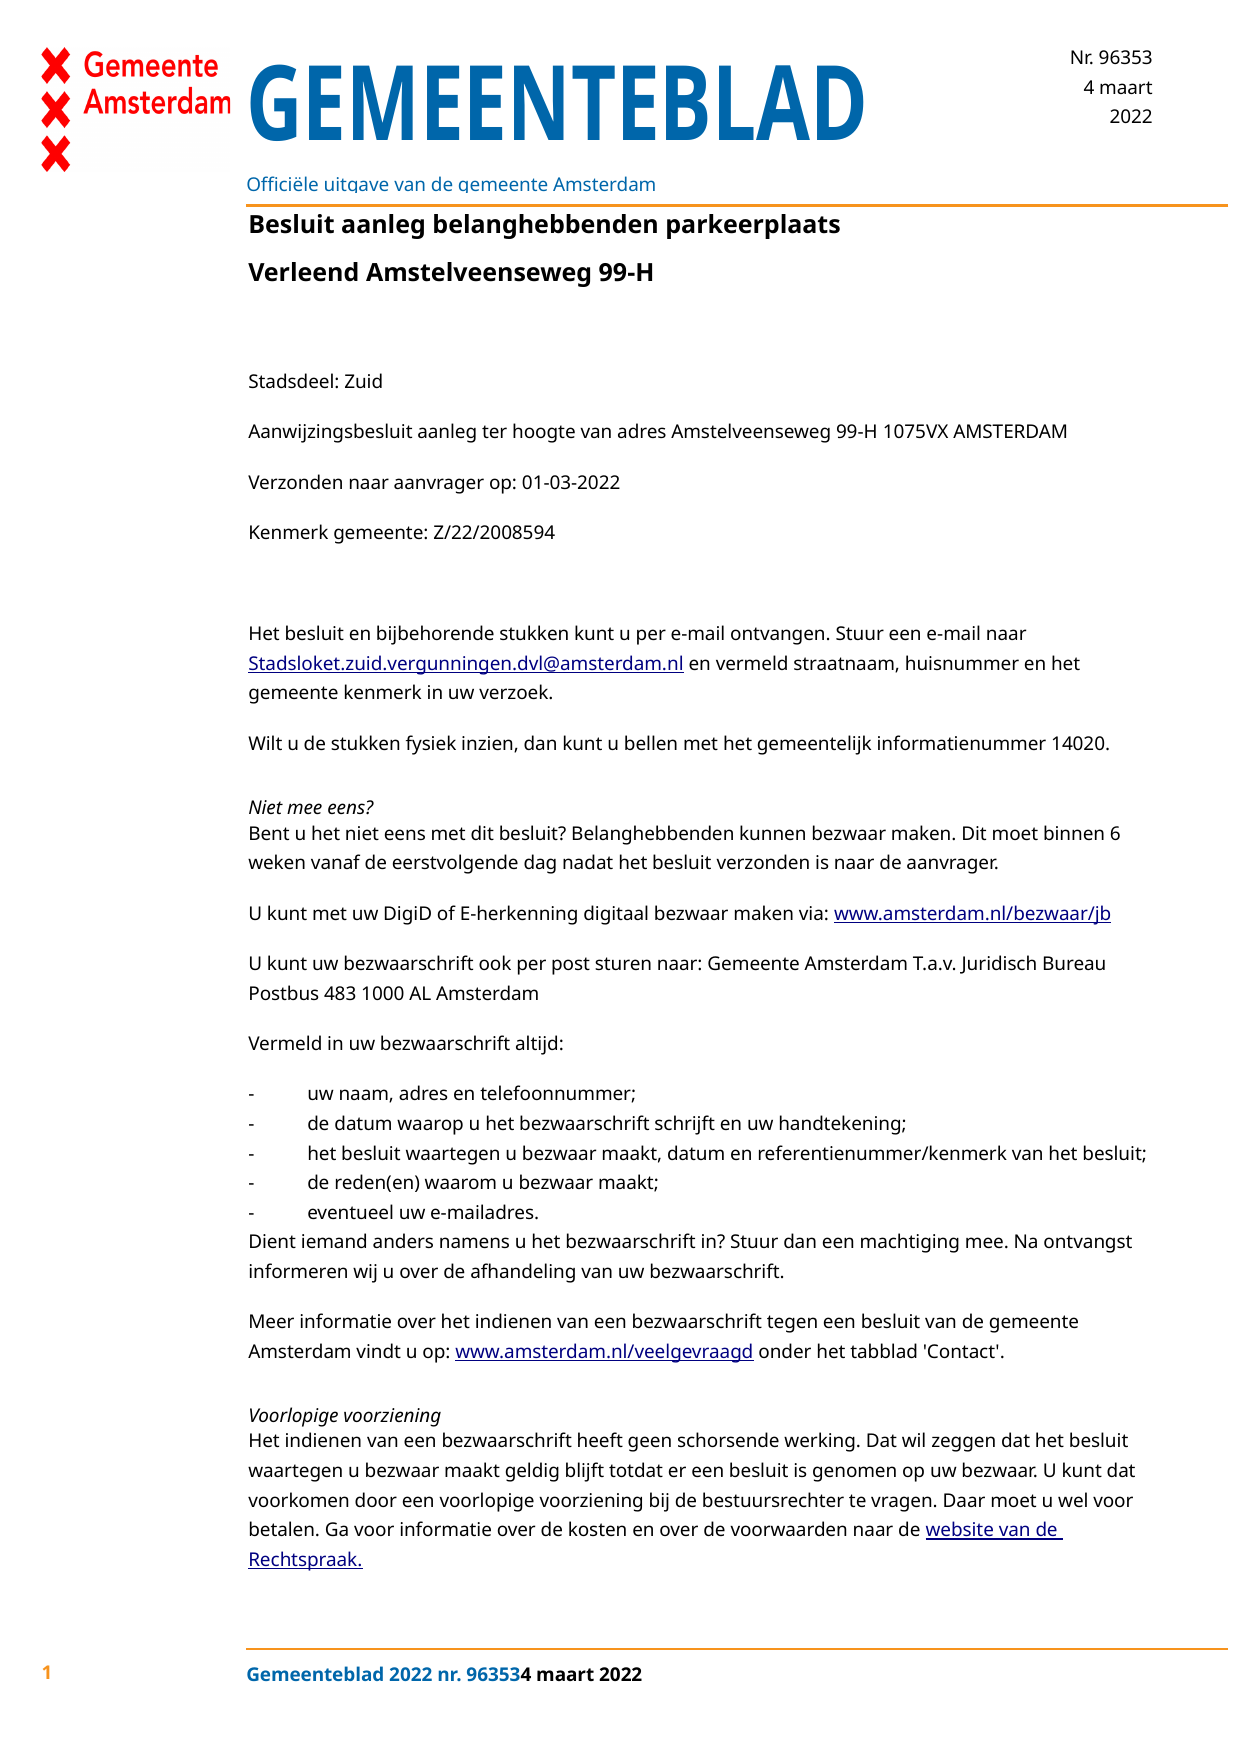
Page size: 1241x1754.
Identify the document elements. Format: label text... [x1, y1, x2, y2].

list eventueel uw e-mailadres. [248, 1199, 1152, 1224]
text Wilt u de stukken fysiek inzien, dan kunt u bellen met het gemeentelijk informatienummer 14020. [248, 730, 1152, 756]
text Verzonden naar aanvrager op: 01-03-2022 [248, 469, 1152, 495]
text Vermeld in uw bezwaarschrift altijd: [248, 1030, 1152, 1056]
text Kenmerk gemeente: Z/22/2008594 [248, 519, 1152, 545]
text Stadsdeel: Zuid [248, 368, 1152, 394]
text Besluit aanleg belanghebbenden parkeerplaats Verleend Amstelveenseweg 99-H [248, 207, 1152, 288]
list uw naam, adres en telefoonnummer; [248, 1081, 1152, 1106]
text Dient iemand anders namens u het bezwaarschrift in? Stuur dan een machtiging mee. Na ontvangst informeren wij u over de afhandeling van uw bezwaarschrift. [248, 1228, 1152, 1284]
list de reden(en) waarom u bezwaar maakt; [248, 1169, 1152, 1195]
picture [41, 47, 231, 172]
text U kunt uw bezwaarschrift ook per post sturen naar: Gemeente Amsterdam T.a.v. Juridisch Bureau Postbus 483 1000 AL Amsterdam [248, 950, 1152, 1005]
text Voorlopige voorziening [248, 1402, 1152, 1428]
text U kunt met uw DigiD of E-herkenning digitaal bezwaar maken via: www.amsterdam.nl/bezwaar/jb [248, 900, 1152, 925]
list het besluit waartegen u bezwaar maakt, datum en referentienummer/kenmerk van het besluit; [248, 1140, 1152, 1165]
text Meer informatie over het indienen van een bezwaarschrift tegen een besluit van de gemeente Amsterdam vindt u op: www.amsterdam.nl/veelgevraagd onder het tabblad 'Contact'. [248, 1308, 1152, 1364]
text Niet mee eens? [248, 794, 1152, 820]
text Het besluit en bijbehorende stukken kunt u per e-mail ontvangen. Stuur een e-mail naar Stadsloket.zuid.vergunningen.dvl@amsterdam.nl en vermeld straatnaam, huisnummer en het gemeente kenmerk in uw verzoek. [248, 620, 1152, 705]
text Het indienen van een bezwaarschrift heeft geen schorsende werking. Dat wil zeggen dat het besluit waartegen u bezwaar maakt geldig blijft totdat er een besluit is genomen op uw bezwaar. U kunt dat voorkomen door een voorlopige voorziening bij de bestuursrechter te vragen. Daar moet u wel voor betalen. Ga voor informatie over de kosten en over de voorwaarden naar de website van de Rechtspraak. [248, 1428, 1152, 1572]
text Aanwijzingsbesluit aanleg ter hoogte van adres Amstelveenseweg 99-H 1075VX AMSTERDAM [248, 419, 1152, 444]
text Bent u het niet eens met dit besluit? Belanghebbenden kunnen bezwaar maken. Dit moet binnen 6 weken vanaf de eerstvolgende dag nadat het besluit verzonden is naar de aanvrager. [248, 820, 1152, 875]
list de datum waarop u het bezwaarschrift schrijft en uw handtekening; [248, 1110, 1152, 1136]
